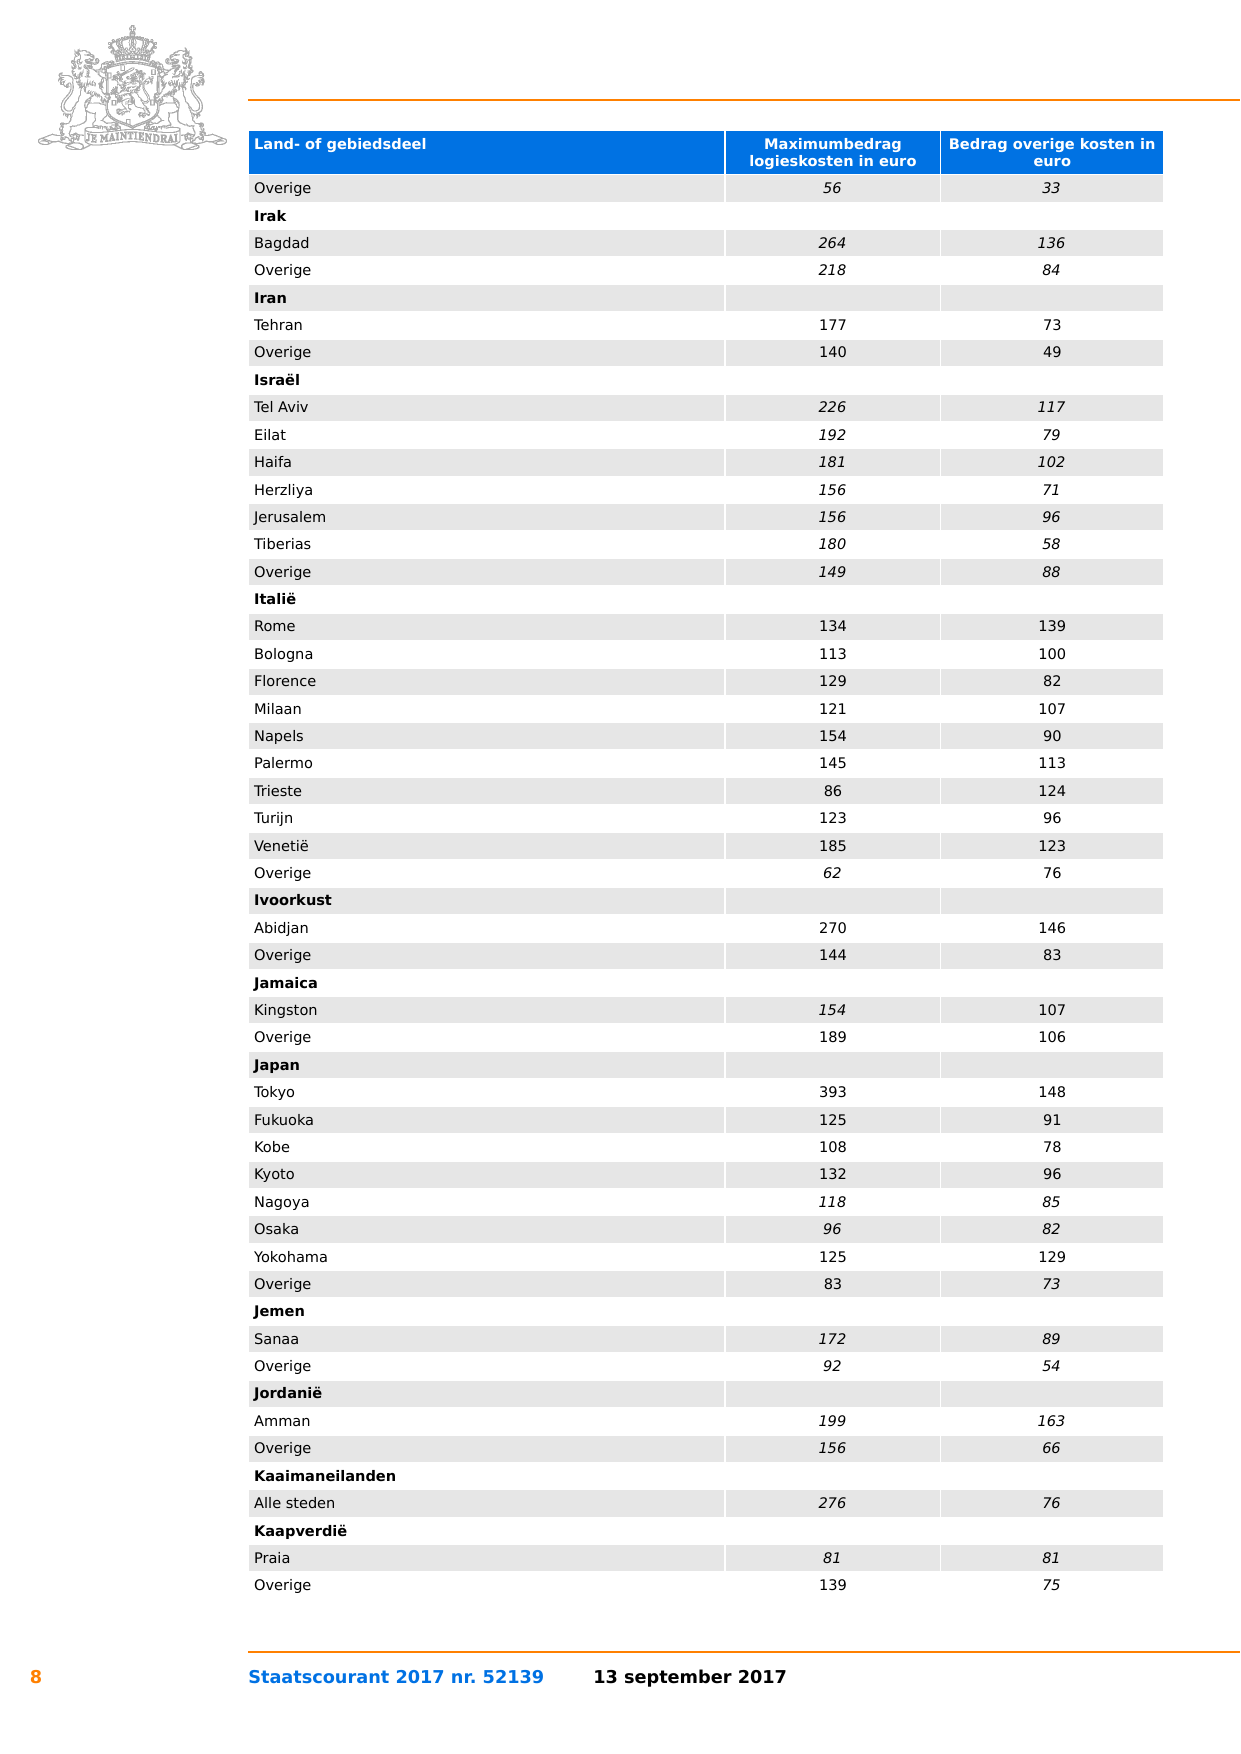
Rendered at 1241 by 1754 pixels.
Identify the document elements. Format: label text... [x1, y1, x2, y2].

table_cell Tel Aviv [249, 395, 724, 421]
table_cell 81 [941, 1545, 1163, 1571]
table_cell 139 [726, 1573, 940, 1599]
table_cell Jamaica [249, 970, 724, 996]
table_cell Herzliya [249, 477, 724, 503]
table_cell Jerusalem [249, 504, 724, 530]
table_cell Overige [249, 175, 724, 202]
table_cell [726, 586, 940, 613]
table_cell [726, 1052, 940, 1078]
table_cell Irak [249, 203, 724, 229]
table_cell 90 [941, 723, 1163, 749]
table_cell 96 [941, 1162, 1163, 1188]
table_cell [941, 1518, 1163, 1544]
table_cell [726, 203, 940, 229]
table_cell [941, 970, 1163, 996]
table_cell 276 [726, 1490, 940, 1517]
table_cell 76 [941, 860, 1163, 887]
table_header Maximumbedrag logieskosten in euro [726, 131, 940, 174]
table_cell 73 [941, 312, 1163, 339]
table_cell Kingston [249, 997, 724, 1023]
table_cell Overige [249, 559, 724, 585]
table_cell 58 [941, 531, 1163, 558]
table_cell 96 [941, 504, 1163, 530]
table_cell Amman [249, 1408, 724, 1434]
table_cell 132 [726, 1162, 940, 1188]
table_cell Kaapverdië [249, 1518, 724, 1544]
table_cell Milaan [249, 696, 724, 722]
table_cell 78 [941, 1134, 1163, 1161]
table_cell 149 [726, 559, 940, 585]
table_cell 84 [941, 258, 1163, 284]
table_cell [941, 586, 1163, 613]
table_cell Turijn [249, 805, 724, 832]
table_cell Overige [249, 860, 724, 887]
table_cell Overige [249, 1436, 724, 1462]
table_cell 154 [726, 997, 940, 1023]
table_cell 148 [941, 1079, 1163, 1106]
table_cell 185 [726, 833, 940, 859]
table_cell Jordanië [249, 1381, 724, 1407]
table_cell 117 [941, 395, 1163, 421]
table_cell Sanaa [249, 1326, 724, 1352]
table_cell 118 [726, 1189, 940, 1215]
table_cell 108 [726, 1134, 940, 1161]
table_cell 79 [941, 422, 1163, 448]
table_cell 270 [726, 915, 940, 941]
table_header Land- of gebiedsdeel [249, 131, 724, 174]
table_cell 121 [726, 696, 940, 722]
table_cell 89 [941, 1326, 1163, 1352]
table_cell 189 [726, 1025, 940, 1051]
table_cell 163 [941, 1408, 1163, 1434]
table_cell 83 [726, 1271, 940, 1297]
table_cell 125 [726, 1107, 940, 1133]
table_cell 75 [941, 1573, 1163, 1599]
table_cell [726, 1518, 940, 1544]
table_cell Florence [249, 669, 724, 695]
table_cell Abidjan [249, 915, 724, 941]
table_cell 62 [726, 860, 940, 887]
table_cell Kyoto [249, 1162, 724, 1188]
table_cell [726, 1381, 940, 1407]
table_cell 129 [941, 1244, 1163, 1270]
table_cell 139 [941, 614, 1163, 640]
table_cell 144 [726, 943, 940, 969]
table_cell Tokyo [249, 1079, 724, 1106]
table_cell Iran [249, 285, 724, 311]
table_cell Italië [249, 586, 724, 613]
table_cell 146 [941, 915, 1163, 941]
table_cell 145 [726, 751, 940, 777]
table_cell [726, 970, 940, 996]
table_cell 177 [726, 312, 940, 339]
table_cell [941, 1381, 1163, 1407]
table_cell Overige [249, 258, 724, 284]
table_cell Israël [249, 367, 724, 393]
table_cell 393 [726, 1079, 940, 1106]
table_cell 156 [726, 477, 940, 503]
table_cell 192 [726, 422, 940, 448]
table_cell 66 [941, 1436, 1163, 1462]
table_cell Praia [249, 1545, 724, 1571]
table_cell Tiberias [249, 531, 724, 558]
table_cell 33 [941, 175, 1163, 202]
table_cell 129 [726, 669, 940, 695]
table_cell Eilat [249, 422, 724, 448]
table_header Bedrag overige kosten in euro [941, 131, 1163, 174]
table_cell 172 [726, 1326, 940, 1352]
table_cell Ivoorkust [249, 888, 724, 914]
table_cell Venetië [249, 833, 724, 859]
table_cell 123 [941, 833, 1163, 859]
table_cell Yokohama [249, 1244, 724, 1270]
table_cell 91 [941, 1107, 1163, 1133]
table_cell [941, 1052, 1163, 1078]
table_cell Jemen [249, 1299, 724, 1325]
table_cell 123 [726, 805, 940, 832]
table_cell Napels [249, 723, 724, 749]
table_cell Bologna [249, 641, 724, 667]
table_cell Tehran [249, 312, 724, 339]
table_cell 71 [941, 477, 1163, 503]
table_cell 54 [941, 1353, 1163, 1380]
table_cell 83 [941, 943, 1163, 969]
table_cell [941, 888, 1163, 914]
table_cell Overige [249, 1025, 724, 1051]
table_cell 124 [941, 778, 1163, 804]
table_cell Alle steden [249, 1490, 724, 1517]
table_cell 125 [726, 1244, 940, 1270]
table_cell Overige [249, 1353, 724, 1380]
table_cell 134 [726, 614, 940, 640]
table_cell Bagdad [249, 230, 724, 256]
table_cell 102 [941, 449, 1163, 476]
table_cell 100 [941, 641, 1163, 667]
table_cell 96 [941, 805, 1163, 832]
table_cell 96 [726, 1216, 940, 1243]
table_cell Fukuoka [249, 1107, 724, 1133]
table_cell Rome [249, 614, 724, 640]
table_cell 156 [726, 1436, 940, 1462]
table_cell Japan [249, 1052, 724, 1078]
table_cell Overige [249, 1573, 724, 1599]
picture [38, 25, 227, 150]
table_cell 218 [726, 258, 940, 284]
table_cell Haifa [249, 449, 724, 476]
table_cell [941, 1463, 1163, 1489]
table_cell [726, 367, 940, 393]
table_cell Overige [249, 943, 724, 969]
table_cell 82 [941, 669, 1163, 695]
table_cell Kaaimaneilanden [249, 1463, 724, 1489]
table_cell [726, 1463, 940, 1489]
table_cell [941, 285, 1163, 311]
table_cell 73 [941, 1271, 1163, 1297]
table_cell 92 [726, 1353, 940, 1380]
table_cell 226 [726, 395, 940, 421]
table_cell Osaka [249, 1216, 724, 1243]
table_cell 82 [941, 1216, 1163, 1243]
table_cell 180 [726, 531, 940, 558]
table_cell [726, 285, 940, 311]
table_cell [726, 1299, 940, 1325]
table_cell 140 [726, 340, 940, 366]
table_cell Nagoya [249, 1189, 724, 1215]
table_cell 88 [941, 559, 1163, 585]
table_cell 49 [941, 340, 1163, 366]
table_cell [941, 203, 1163, 229]
table_cell Kobe [249, 1134, 724, 1161]
table_cell 86 [726, 778, 940, 804]
table_cell 264 [726, 230, 940, 256]
table_cell 181 [726, 449, 940, 476]
table_cell 113 [941, 751, 1163, 777]
table_cell Overige [249, 340, 724, 366]
table_cell [726, 888, 940, 914]
table_cell 76 [941, 1490, 1163, 1517]
table_cell 107 [941, 696, 1163, 722]
table_cell [941, 367, 1163, 393]
table_cell Trieste [249, 778, 724, 804]
table_cell 81 [726, 1545, 940, 1571]
table_cell 56 [726, 175, 940, 202]
table_cell 156 [726, 504, 940, 530]
table_cell 85 [941, 1189, 1163, 1215]
table_cell 199 [726, 1408, 940, 1434]
table_cell 107 [941, 997, 1163, 1023]
table_cell Overige [249, 1271, 724, 1297]
table_cell 136 [941, 230, 1163, 256]
table_cell 154 [726, 723, 940, 749]
table_cell 113 [726, 641, 940, 667]
table_cell Palermo [249, 751, 724, 777]
table_cell 106 [941, 1025, 1163, 1051]
table_cell [941, 1299, 1163, 1325]
